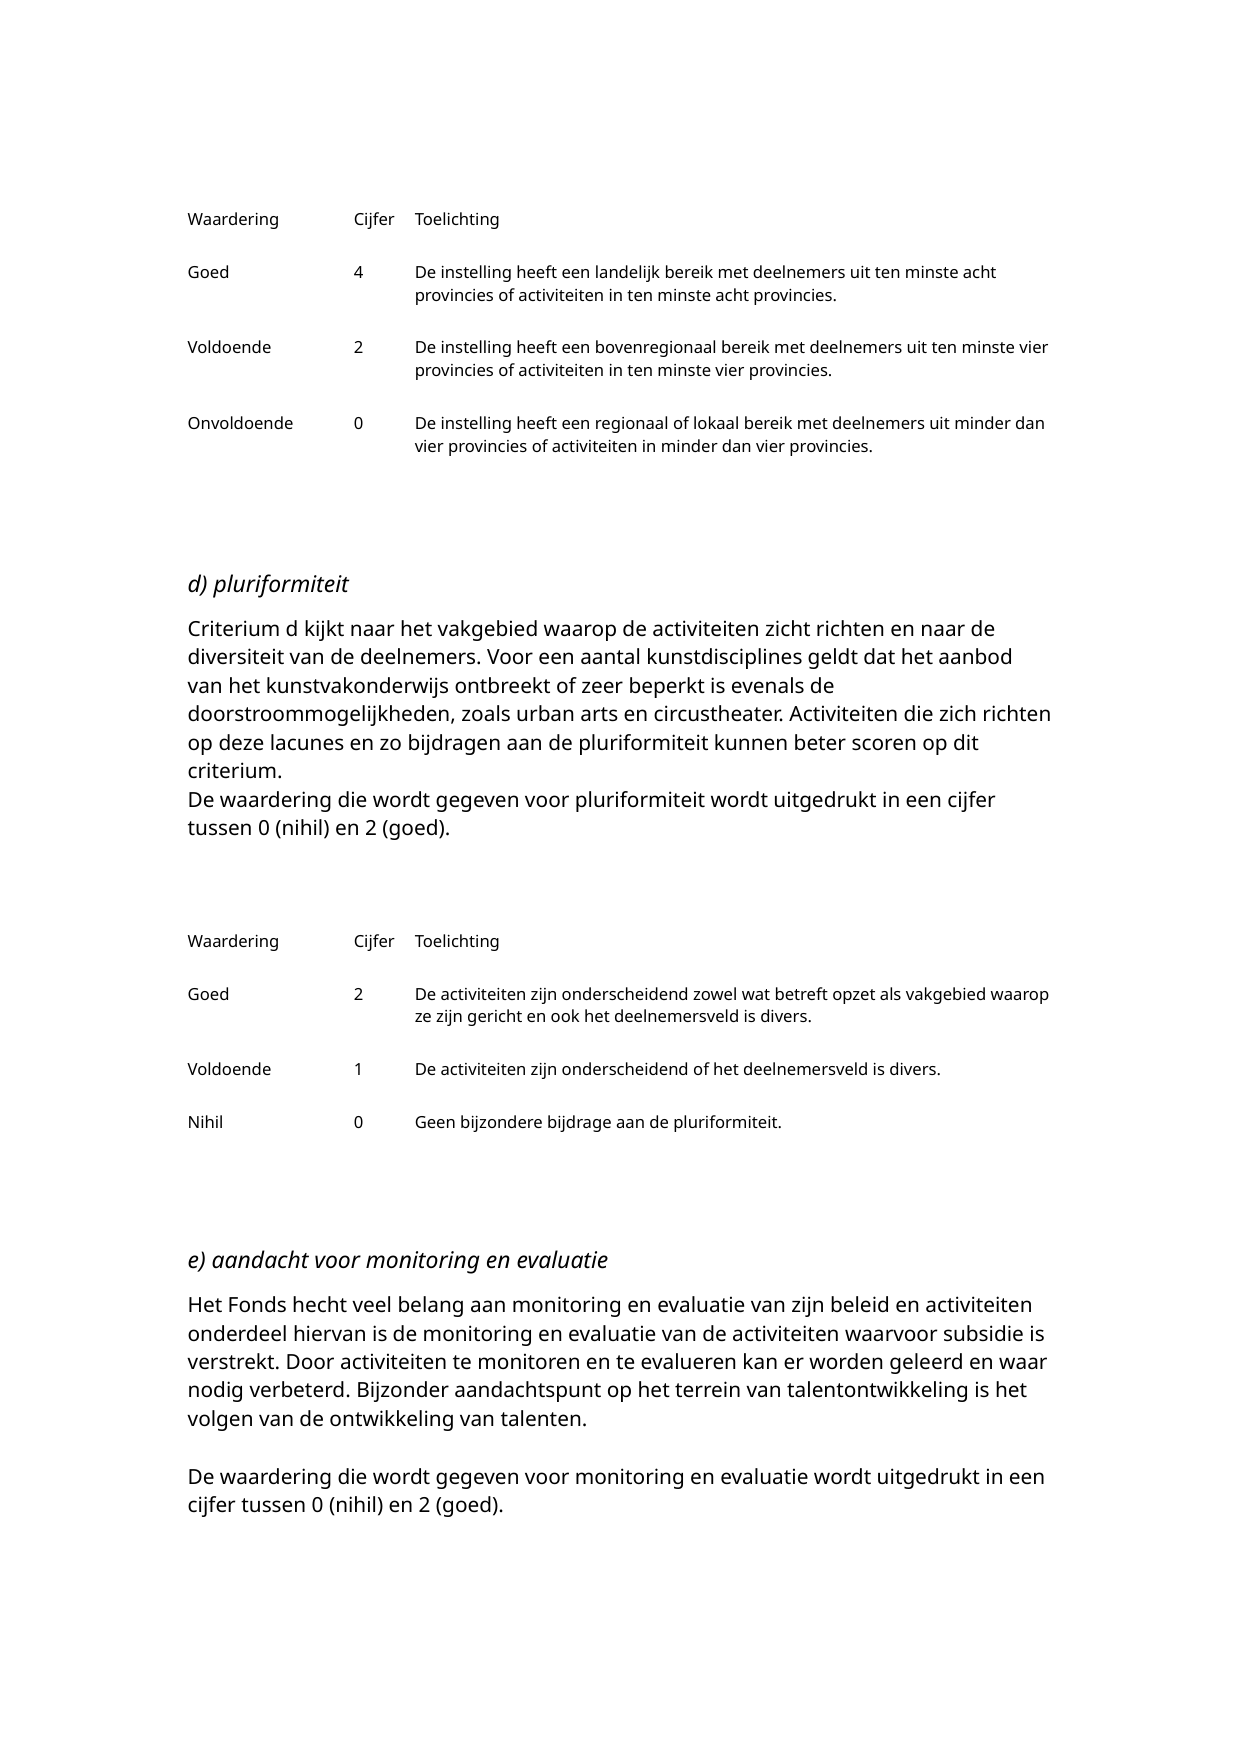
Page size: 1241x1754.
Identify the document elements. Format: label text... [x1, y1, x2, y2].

table_cell De activiteiten zijn onderscheidend of het deelnemersveld is divers. [415, 1058, 1053, 1110]
table_header Waardering [188, 208, 353, 261]
text De waardering die wordt gegeven voor pluriformiteit wordt uitgedrukt in een cijfer tussen 0 (nihil) en 2 (goed). [187, 785, 1053, 842]
table_cell Nihil [188, 1110, 353, 1163]
table_cell 0 [354, 1110, 414, 1163]
table_cell De instelling heeft een bovenregionaal bereik met deelnemers uit ten minste vier provincies of activiteiten in ten minste vier provincies. [415, 336, 1053, 411]
table_cell De instelling heeft een landelijk bereik met deelnemers uit ten minste acht provincies of activiteiten in ten minste acht provincies. [415, 261, 1053, 336]
text De waardering die wordt gegeven voor monitoring en evaluatie wordt uitgedrukt in een cijfer tussen 0 (nihil) en 2 (goed). [187, 1462, 1053, 1519]
table_cell 1 [354, 1058, 414, 1110]
subtitle d) pluriformiteit [187, 568, 1053, 599]
text Criterium d kijkt naar het vakgebied waarop de activiteiten zicht richten en naar de diversiteit van de deelnemers. Voor een aantal kunstdisciplines geldt dat het aanbod van het kunstvakonderwijs ontbreekt of zeer beperkt is evenals de doorstroommogelijkheden, zoals urban arts en circustheater. Activiteiten die zich richten op deze lacunes en zo bijdragen aan de pluriformiteit kunnen beter scoren op dit criterium. [187, 614, 1053, 785]
table_cell 0 [354, 411, 414, 487]
table_cell Goed [188, 982, 353, 1058]
table_cell Onvoldoende [188, 411, 353, 487]
table_header Cijfer [354, 930, 414, 982]
subtitle e) aandacht voor monitoring en evaluatie [187, 1244, 1053, 1275]
table_header Waardering [188, 930, 353, 982]
table_cell 2 [354, 982, 414, 1058]
table_cell Geen bijzondere bijdrage aan de pluriformiteit. [415, 1110, 1053, 1163]
table_cell Goed [188, 261, 353, 336]
table_header Toelichting [415, 930, 1053, 982]
text Het Fonds hecht veel belang aan monitoring en evaluatie van zijn beleid en activiteiten onderdeel hiervan is de monitoring en evaluatie van de activiteiten waarvoor subsidie is verstrekt. Door activiteiten te monitoren en te evalueren kan er worden geleerd en waar nodig verbeterd. Bijzonder aandachtspunt op het terrein van talentontwikkeling is het volgen van de ontwikkeling van talenten. [187, 1290, 1053, 1432]
table_cell 4 [354, 261, 414, 336]
table_cell De instelling heeft een regionaal of lokaal bereik met deelnemers uit minder dan vier provincies of activiteiten in minder dan vier provincies. [415, 411, 1053, 487]
table_cell Voldoende [188, 1058, 353, 1110]
table_header Cijfer [354, 208, 414, 261]
table_cell 2 [354, 336, 414, 411]
table_header Toelichting [415, 208, 1053, 261]
table_cell De activiteiten zijn onderscheidend zowel wat betreft opzet als vakgebied waarop ze zijn gericht en ook het deelnemersveld is divers. [415, 982, 1053, 1058]
table_cell Voldoende [188, 336, 353, 411]
